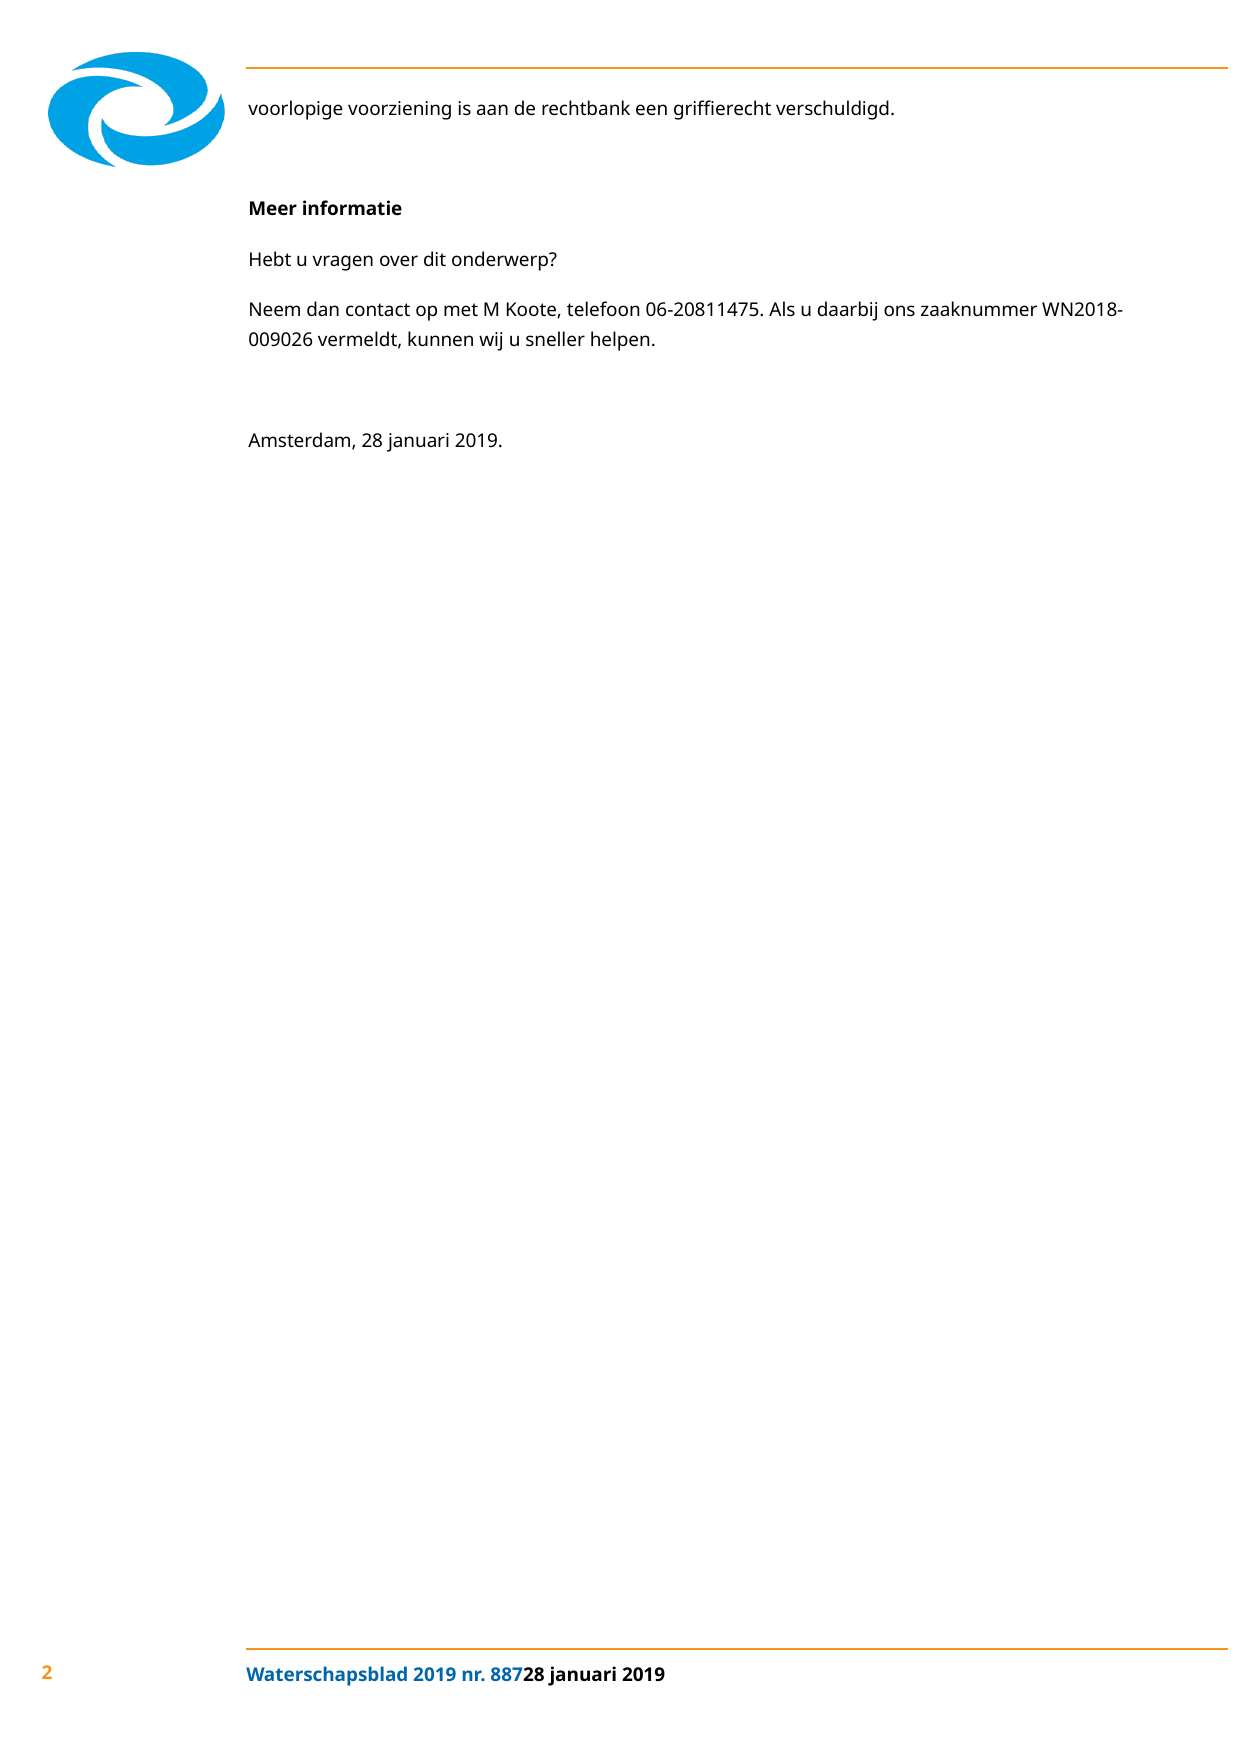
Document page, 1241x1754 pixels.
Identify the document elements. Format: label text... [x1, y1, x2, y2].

text voorlopige voorziening is aan de rechtbank een griffierecht verschuldigd. [248, 95, 1152, 121]
text Amsterdam, 28 januari 2019. [248, 427, 1152, 453]
picture [41, 47, 231, 172]
text Meer informatie [248, 196, 1152, 221]
text Hebt u vragen over dit onderwerp? [248, 246, 1152, 272]
text Neem dan contact op met M Koote, telefoon 06-20811475. Als u daarbij ons zaaknummer WN2018-009026 vermeldt, kunnen wij u sneller helpen. [248, 296, 1152, 352]
